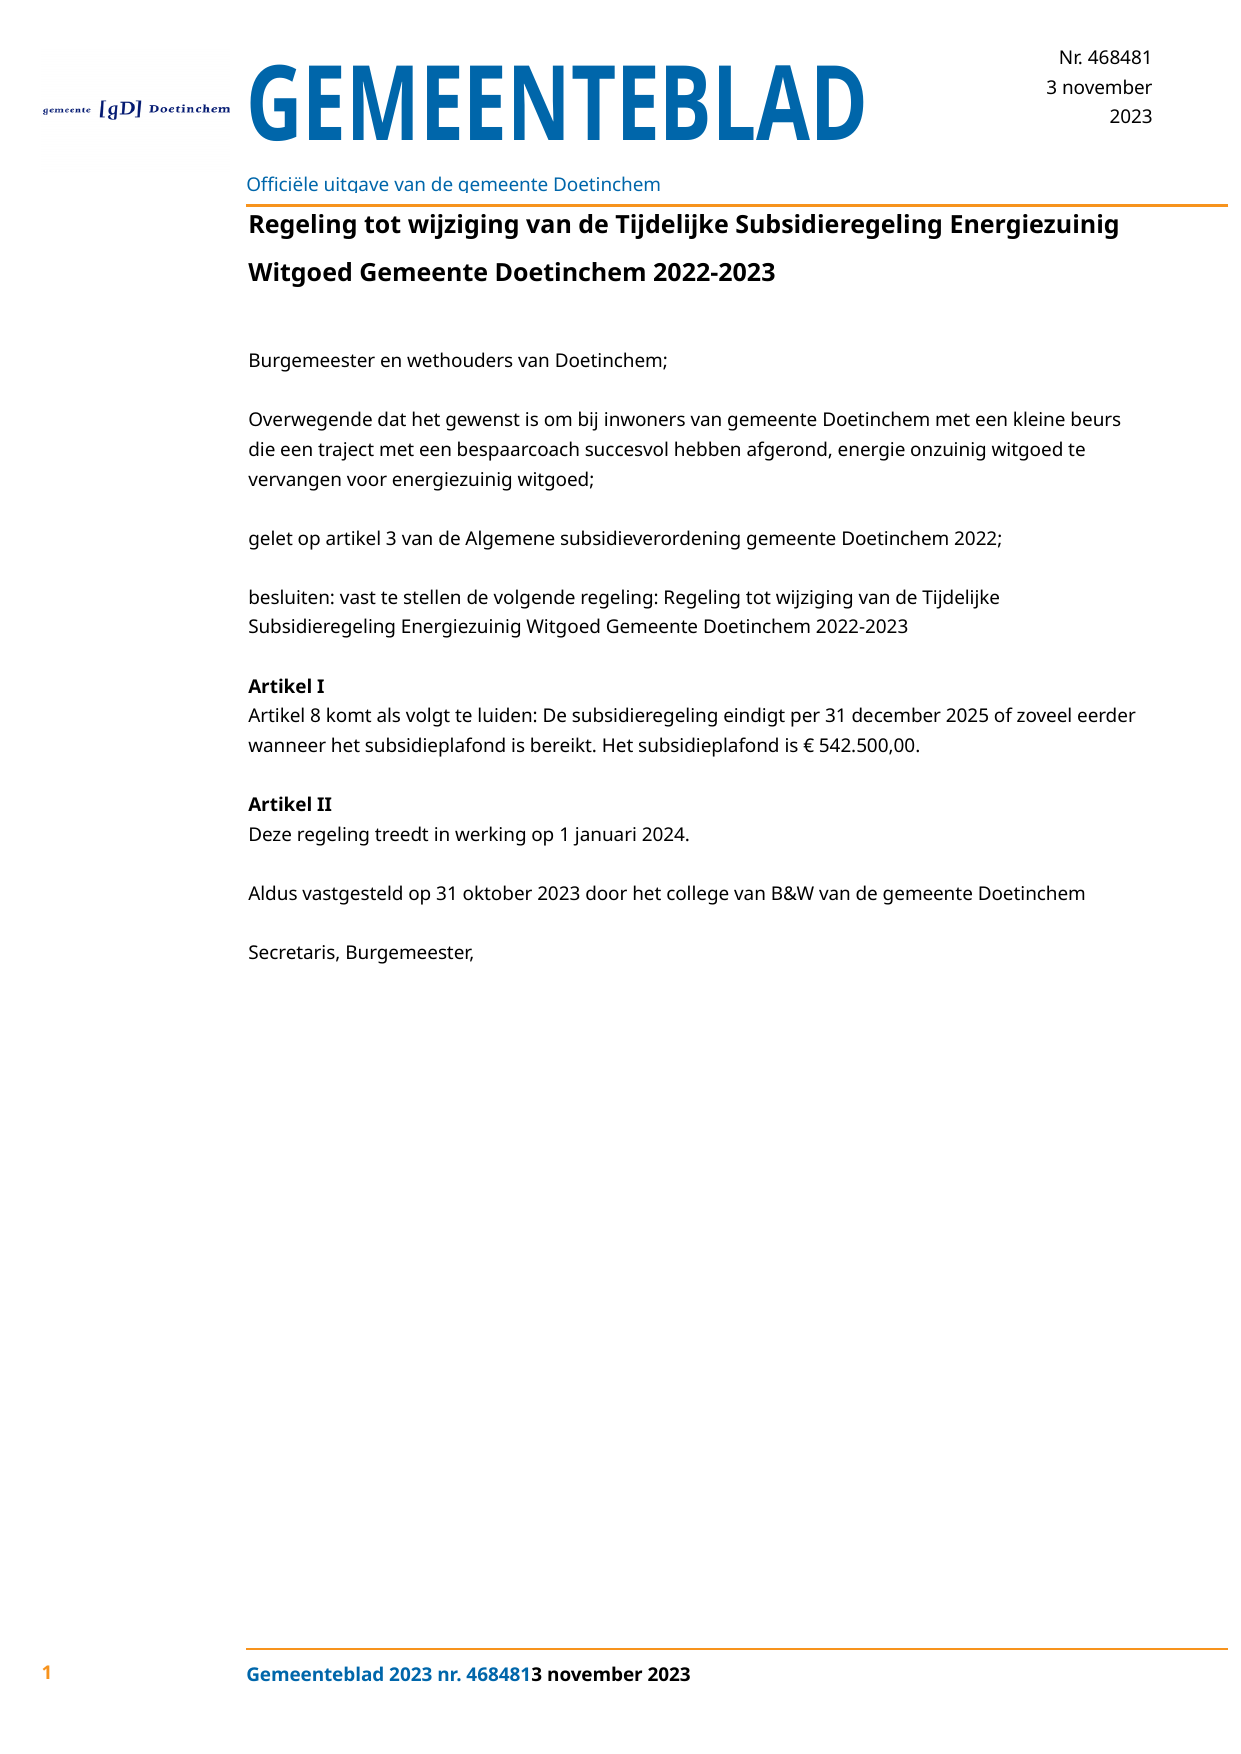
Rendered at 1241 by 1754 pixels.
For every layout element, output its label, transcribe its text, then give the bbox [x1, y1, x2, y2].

text Secretaris, Burgemeester, [248, 939, 1152, 965]
picture [41, 47, 231, 172]
text Aldus vastgesteld op 31 oktober 2023 door het college van B&W van de gemeente Doetinchem [248, 880, 1152, 906]
text gelet op artikel 3 van de Algemene subsidieverordening gemeente Doetinchem 2022; [248, 525, 1152, 551]
text Overwegende dat het gewenst is om bij inwoners van gemeente Doetinchem met een kleine beurs die een traject met een bespaarcoach succesvol hebben afgerond, energie onzuinig witgoed te vervangen voor energiezuinig witgoed; [248, 407, 1152, 492]
text Artikel 8 komt als volgt te luiden: De subsidieregeling eindigt per 31 december 2025 of zoveel eerder wanneer het subsidieplafond is bereikt. Het subsidieplafond is € 542.500,00. [248, 702, 1152, 758]
text Burgemeester en wethouders van Doetinchem; [248, 347, 1152, 373]
text Deze regeling treedt in werking op 1 januari 2024. [248, 821, 1152, 847]
text Regeling tot wijziging van de Tijdelijke Subsidieregeling Energiezuinig Witgoed Gemeente Doetinchem 2022-2023 [248, 207, 1152, 288]
text Artikel I [248, 673, 1152, 699]
text Artikel II [248, 791, 1152, 817]
text besluiten: vast te stellen de volgende regeling: Regeling tot wijziging van de Tijdelijke Subsidieregeling Energiezuinig Witgoed Gemeente Doetinchem 2022-2023 [248, 584, 1152, 639]
